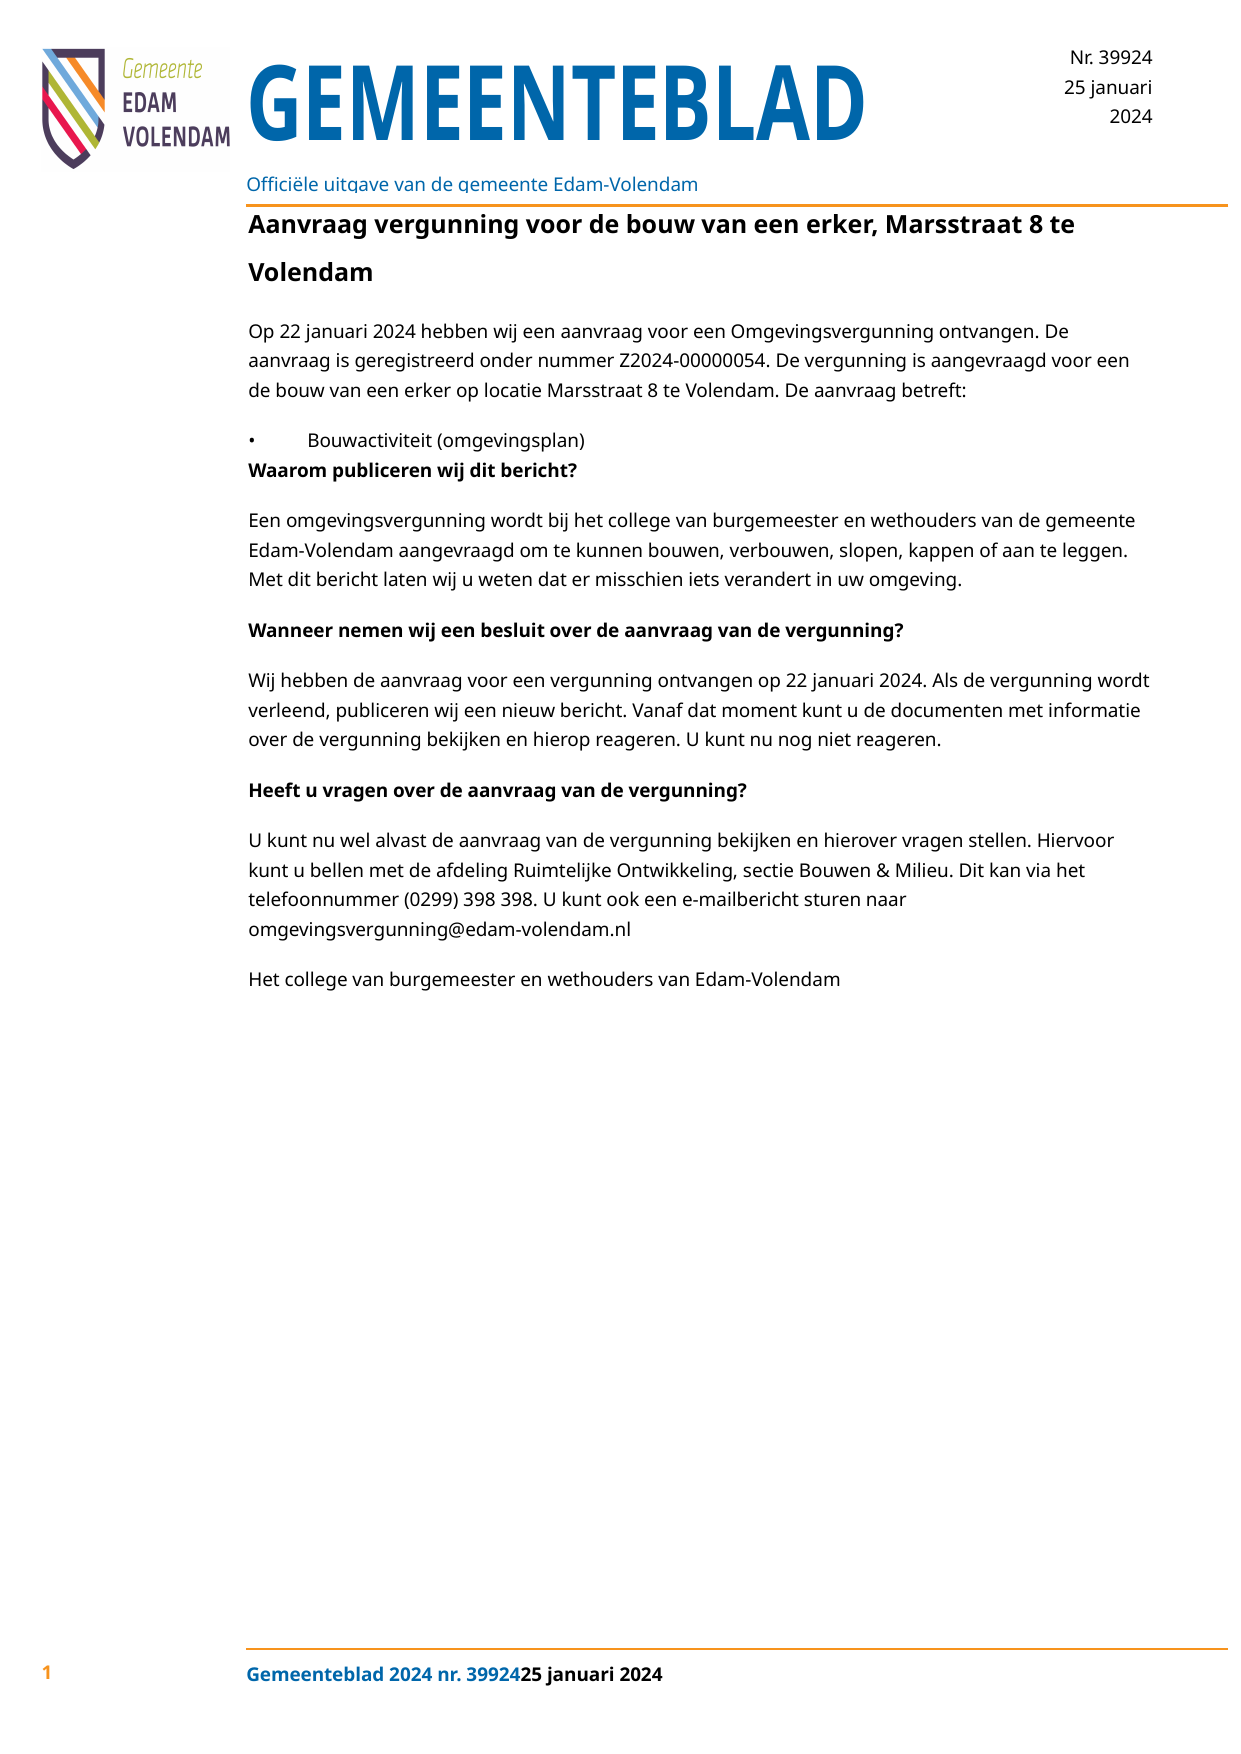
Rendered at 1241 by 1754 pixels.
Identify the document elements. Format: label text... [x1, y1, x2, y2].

text Een omgevingsvergunning wordt bij het college van burgemeester en wethouders van de gemeente Edam-Volendam aangevraagd om te kunnen bouwen, verbouwen, slopen, kappen of aan te leggen. Met dit bericht laten wij u weten dat er misschien iets verandert in uw omgeving. [248, 507, 1152, 592]
text Wanneer nemen wij een besluit over de aanvraag van de vergunning? [248, 617, 1152, 643]
text Op 22 januari 2024 hebben wij een aanvraag voor een Omgevingsvergunning ontvangen. De aanvraag is geregistreerd onder nummer Z2024-00000054. De vergunning is aangevraagd voor een de bouw van een erker op locatie Marsstraat 8 te Volendam. De aanvraag betreft: [248, 318, 1152, 403]
text Waarom publiceren wij dit bericht? [248, 457, 1152, 483]
text Het college van burgemeester en wethouders van Edam-Volendam [248, 967, 1152, 992]
list Bouwactiviteit (omgevingsplan) [248, 427, 1152, 453]
text U kunt nu wel alvast de aanvraag van de vergunning bekijken en hierover vragen stellen. Hiervoor kunt u bellen met de afdeling Ruimtelijke Ontwikkeling, sectie Bouwen & Milieu. Dit kan via het telefoonnummer (0299) 398 398. U kunt ook een e-mailbericht sturen naar omgevingsvergunning@edam-volendam.nl [248, 827, 1152, 942]
text Wij hebben de aanvraag voor een vergunning ontvangen op 22 januari 2024. Als de vergunning wordt verleend, publiceren wij een nieuw bericht. Vanaf dat moment kunt u de documenten met informatie over de vergunning bekijken en hierop reageren. U kunt nu nog niet reageren. [248, 667, 1152, 752]
text Aanvraag vergunning voor de bouw van een erker, Marsstraat 8 te Volendam [248, 207, 1152, 288]
text Heeft u vragen over de aanvraag van de vergunning? [248, 777, 1152, 803]
picture [41, 47, 231, 172]
